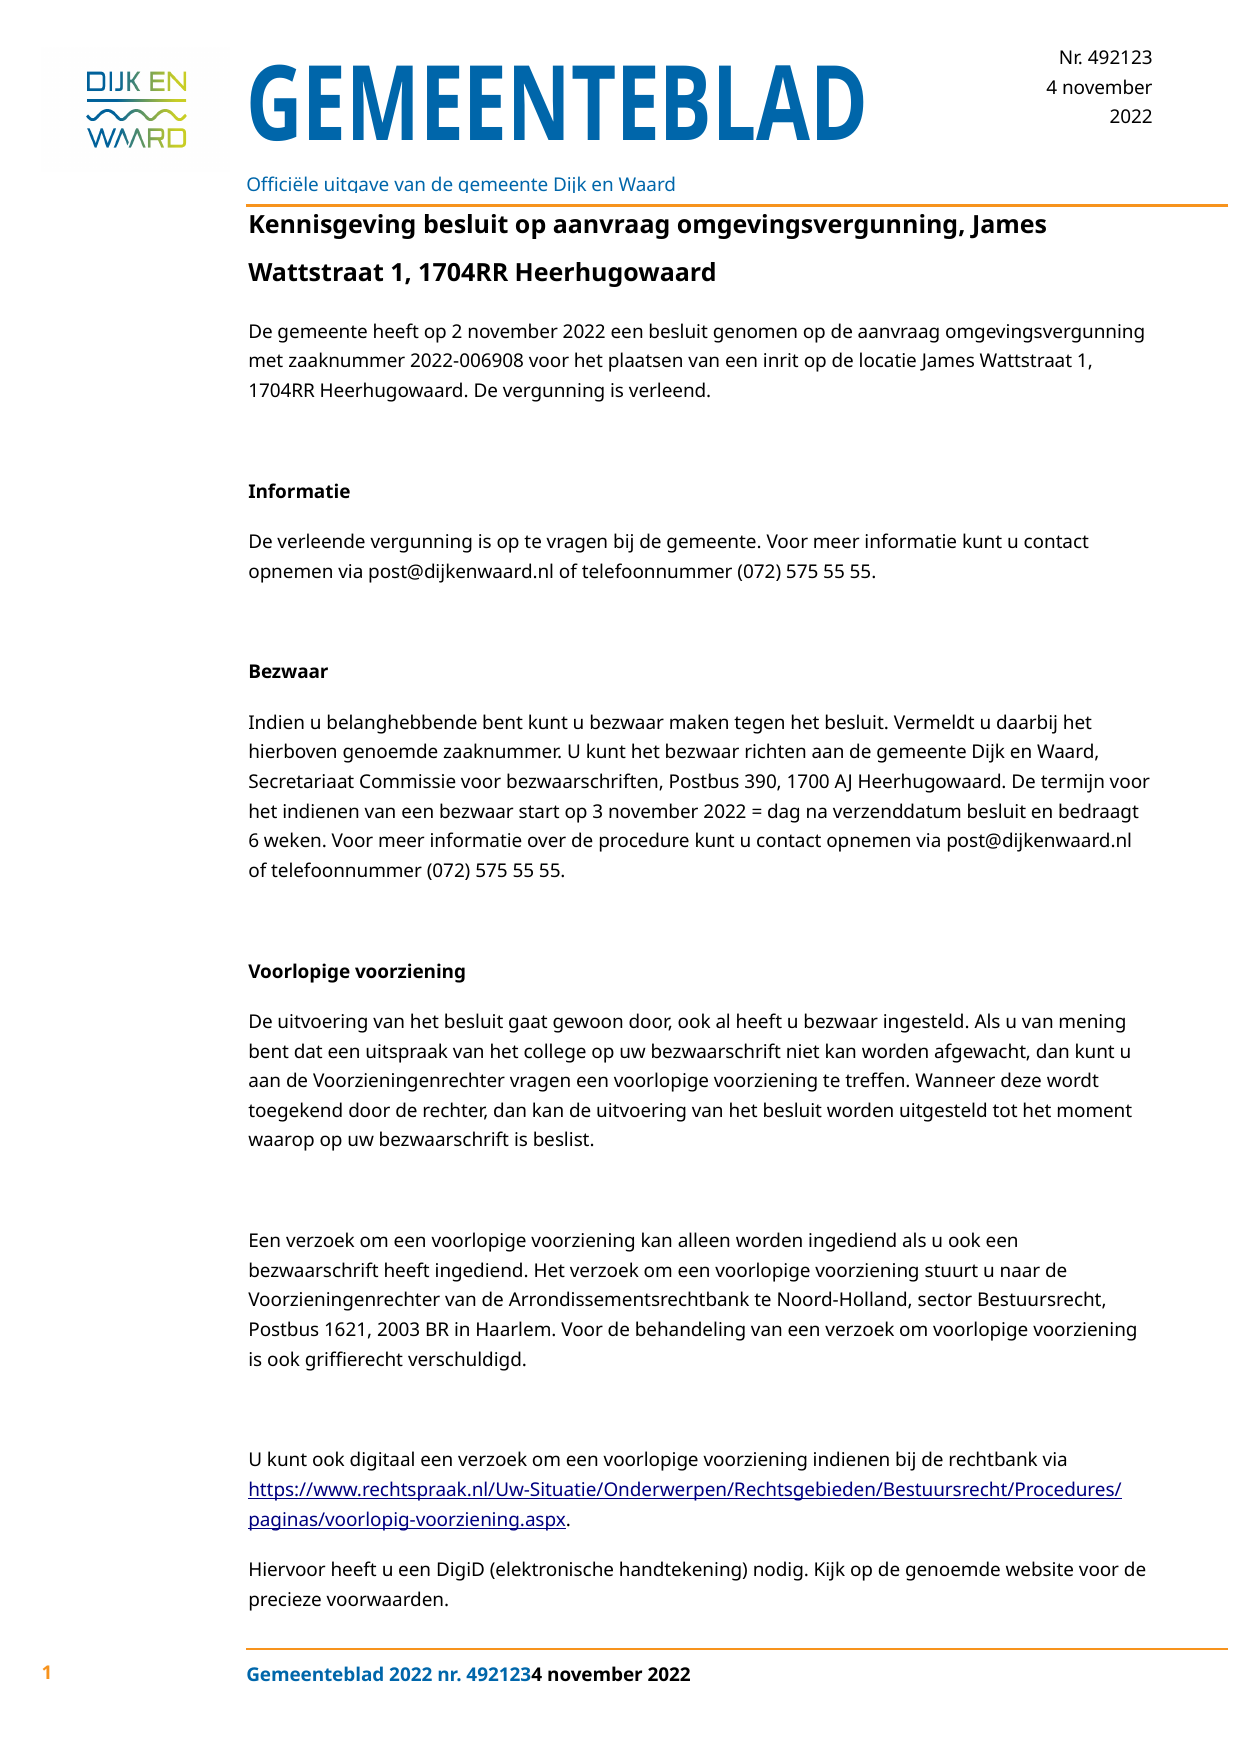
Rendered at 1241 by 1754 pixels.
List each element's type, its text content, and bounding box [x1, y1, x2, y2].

text Een verzoek om een voorlopige voorziening kan alleen worden ingediend als u ook een bezwaarschrift heeft ingediend. Het verzoek om een voorlopige voorziening stuurt u naar de Voorzieningenrechter van de Arrondissementsrechtbank te Noord-Holland, sector Bestuursrecht, Postbus 1621, 2003 BR in Haarlem. Voor de behandeling van een verzoek om voorlopige voorziening is ook griffierecht verschuldigd. [248, 1227, 1152, 1372]
text Bezwaar [248, 659, 1152, 684]
text Informatie [248, 478, 1152, 504]
text De verleende vergunning is op te vragen bij de gemeente. Voor meer informatie kunt u contact opnemen via post@dijkenwaard.nl of telefoonnummer (072) 575 55 55. [248, 528, 1152, 584]
text Kennisgeving besluit op aanvraag omgevingsvergunning, James Wattstraat 1, 1704RR Heerhugowaard [248, 207, 1152, 288]
text De uitvoering van het besluit gaat gewoon door, ook al heeft u bezwaar ingesteld. Als u van mening bent dat een uitspraak van het college op uw bezwaarschrift niet kan worden afgewacht, dan kunt u aan de Voorzieningenrechter vragen een voorlopige voorziening te treffen. Wanneer deze wordt toegekend door de rechter, dan kan de uitvoering van het besluit worden uitgesteld tot het moment waarop op uw bezwaarschrift is beslist. [248, 1008, 1152, 1152]
picture [41, 47, 231, 172]
text Hiervoor heeft u een DigiD (elektronische handtekening) nodig. Kijk op de genoemde website voor de precieze voorwaarden. [248, 1556, 1152, 1612]
text De gemeente heeft op 2 november 2022 een besluit genomen op de aanvraag omgevingsvergunning met zaaknummer 2022-006908 voor het plaatsen van een inrit op de locatie James Wattstraat 1, 1704RR Heerhugowaard. De vergunning is verleend. [248, 318, 1152, 403]
text Voorlopige voorziening [248, 958, 1152, 984]
text Indien u belanghebbende bent kunt u bezwaar maken tegen het besluit. Vermeldt u daarbij het hierboven genoemde zaaknummer. U kunt het bezwaar richten aan de gemeente Dijk en Waard, Secretariaat Commissie voor bezwaarschriften, Postbus 390, 1700 AJ Heerhugowaard. De termijn voor het indienen van een bezwaar start op 3 november 2022 = dag na verzenddatum besluit en bedraagt 6 weken. Voor meer informatie over de procedure kunt u contact opnemen via post@dijkenwaard.nl of telefoonnummer (072) 575 55 55. [248, 709, 1152, 883]
text U kunt ook digitaal een verzoek om een voorlopige voorziening indienen bij de rechtbank via https://www.rechtspraak.nl/Uw-Situatie/Onderwerpen/Rechtsgebieden/Bestuursrecht/Procedures/paginas/voorlopig-voorziening.aspx. [248, 1447, 1152, 1532]
